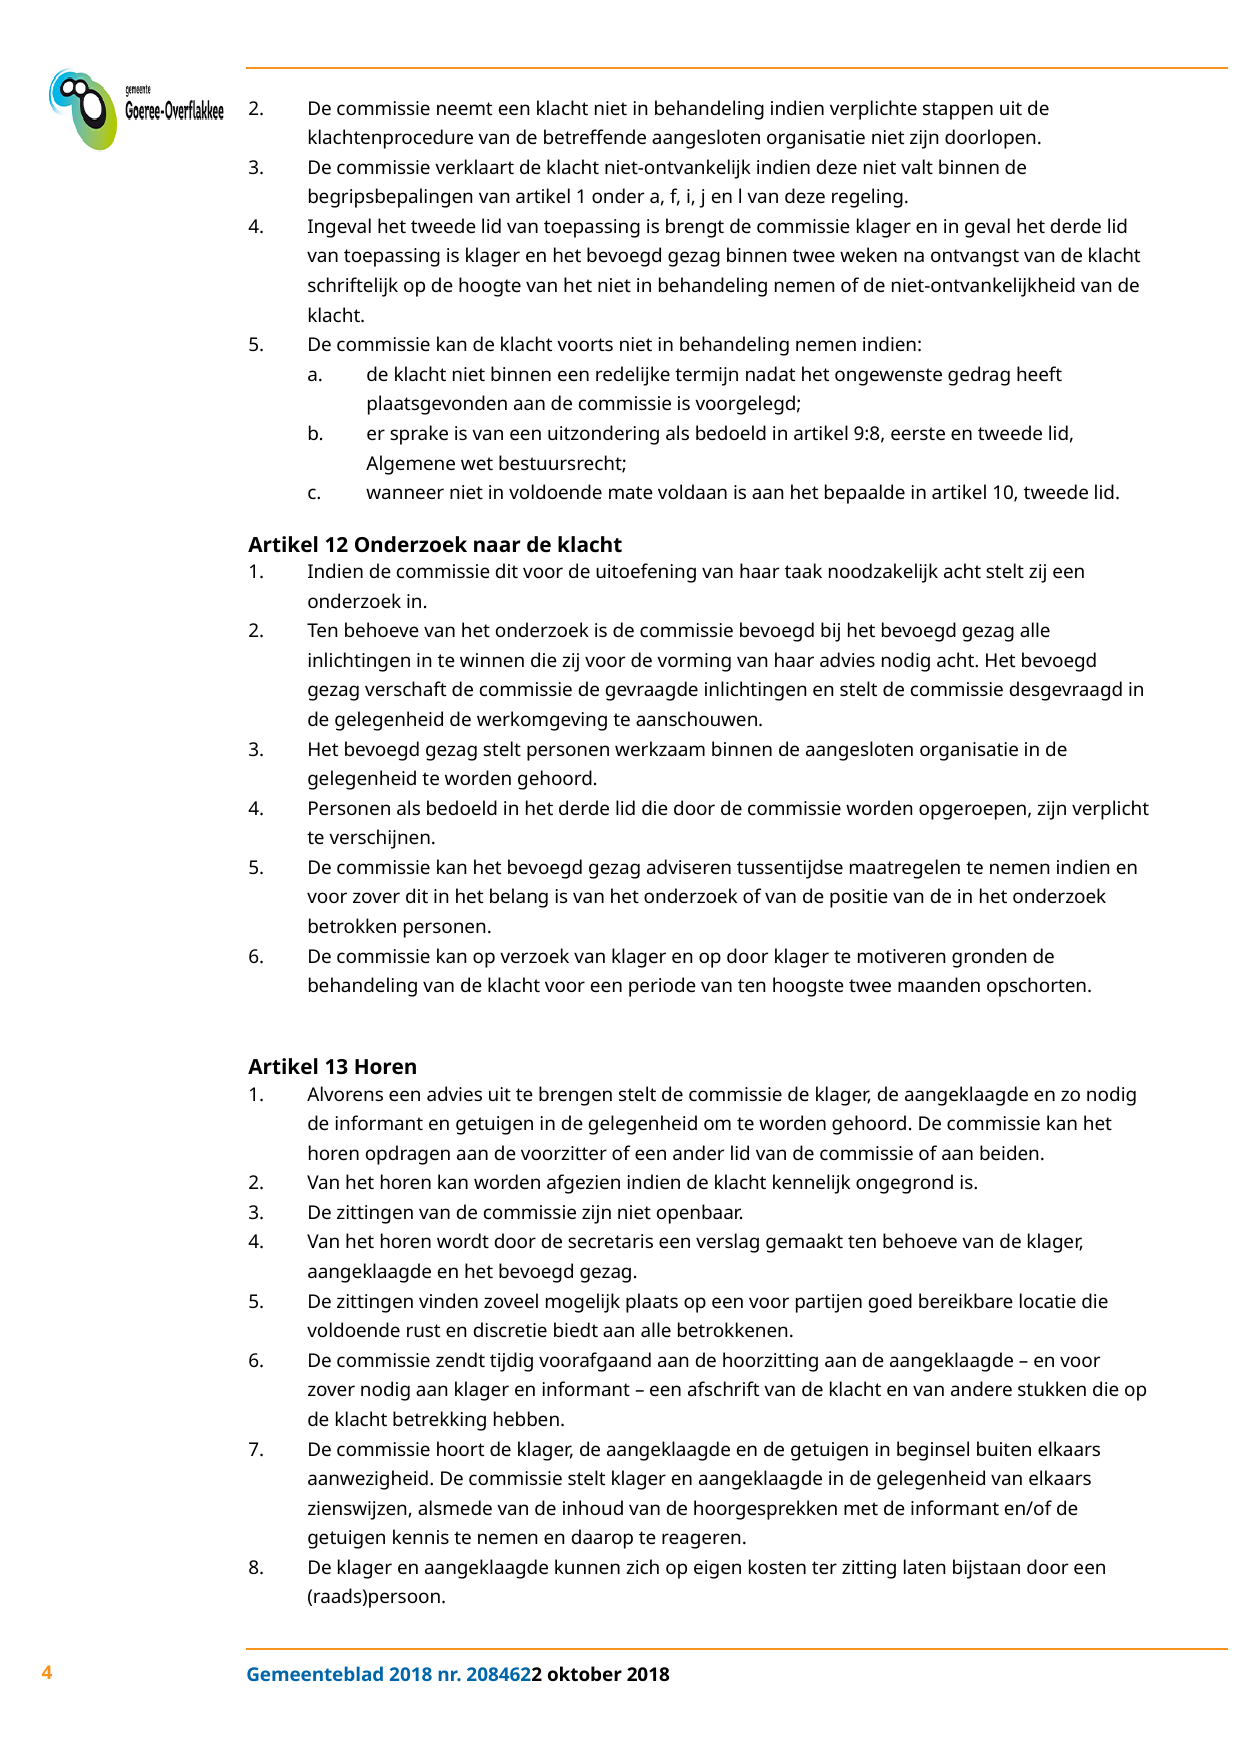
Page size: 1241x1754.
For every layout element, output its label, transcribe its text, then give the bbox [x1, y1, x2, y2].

list De klager en aangeklaagde kunnen zich op eigen kosten ter zitting laten bijstaan door een (raads)persoon. [248, 1554, 1152, 1609]
list Ten behoeve van het onderzoek is de commissie bevoegd bij het bevoegd gezag alle inlichtingen in te winnen die zij voor de vorming van haar advies nodig acht. Het bevoegd gezag verschaft de commissie de gevraagde inlichtingen en stelt de commissie desgevraagd in de gelegenheid de werkomgeving te aanschouwen. [248, 617, 1152, 732]
list Van het horen wordt door de secretaris een verslag gemaakt ten behoeve van de klager, aangeklaagde en het bevoegd gezag. [248, 1229, 1152, 1284]
list De zittingen vinden zoveel mogelijk plaats op een voor partijen goed bereikbare locatie die voldoende rust en discretie biedt aan alle betrokkenen. [248, 1288, 1152, 1343]
picture [41, 47, 231, 172]
list de klacht niet binnen een redelijke termijn nadat het ongewenste gedrag heeft plaatsgevonden aan de commissie is voorgelegd; [307, 361, 1152, 416]
list De commissie verklaart de klacht niet-ontvankelijk indien deze niet valt binnen de begripsbepalingen van artikel 1 onder a, f, i, j en l van deze regeling. [248, 154, 1152, 209]
text Artikel 13 Horen [248, 1052, 1152, 1081]
list De zittingen van de commissie zijn niet openbaar. [248, 1199, 1152, 1225]
list Ingeval het tweede lid van toepassing is brengt de commissie klager en in geval het derde lid van toepassing is klager en het bevoegd gezag binnen twee weken na ontvangst van de klacht schriftelijk op de hoogte van het niet in behandeling nemen of de niet-ontvankelijkheid van de klacht. [248, 213, 1152, 328]
list De commissie kan het bevoegd gezag adviseren tussentijdse maatregelen te nemen indien en voor zover dit in het belang is van het onderzoek of van de positie van de in het onderzoek betrokken personen. [248, 854, 1152, 939]
list er sprake is van een uitzondering als bedoeld in artikel 9:8, eerste en tweede lid, Algemene wet bestuursrecht; [307, 420, 1152, 476]
list De commissie zendt tijdig voorafgaand aan de hoorzitting aan de aangeklaagde – en voor zover nodig aan klager en informant – een afschrift van de klacht en van andere stukken die op de klacht betrekking hebben. [248, 1347, 1152, 1432]
list Alvorens een advies uit te brengen stelt de commissie de klager, de aangeklaagde en zo nodig de informant en getuigen in de gelegenheid om te worden gehoord. De commissie kan het horen opdragen aan de voorzitter of een ander lid van de commissie of aan beiden. [248, 1081, 1152, 1166]
list Het bevoegd gezag stelt personen werkzaam binnen de aangesloten organisatie in de gelegenheid te worden gehoord. [248, 736, 1152, 791]
list Van het horen kan worden afgezien indien de klacht kennelijk ongegrond is. [248, 1169, 1152, 1195]
list wanneer niet in voldoende mate voldaan is aan het bepaalde in artikel 10, tweede lid. [307, 479, 1152, 505]
list Personen als bedoeld in het derde lid die door de commissie worden opgeroepen, zijn verplicht te verschijnen. [248, 795, 1152, 850]
list De commissie kan de klacht voorts niet in behandeling nemen indien: [248, 331, 1152, 357]
text Artikel 12 Onderzoek naar de klacht [248, 530, 1152, 558]
list De commissie hoort de klager, de aangeklaagde en de getuigen in beginsel buiten elkaars aanwezigheid. De commissie stelt klager en aangeklaagde in de gelegenheid van elkaars zienswijzen, alsmede van de inhoud van de hoorgesprekken met de informant en/of de getuigen kennis te nemen en daarop te reageren. [248, 1436, 1152, 1550]
list De commissie neemt een klacht niet in behandeling indien verplichte stappen uit de klachtenprocedure van de betreffende aangesloten organisatie niet zijn doorlopen. [248, 95, 1152, 150]
list De commissie kan op verzoek van klager en op door klager te motiveren gronden de behandeling van de klacht voor een periode van ten hoogste twee maanden opschorten. [248, 943, 1152, 998]
list Indien de commissie dit voor de uitoefening van haar taak noodzakelijk acht stelt zij een onderzoek in. [248, 558, 1152, 613]
